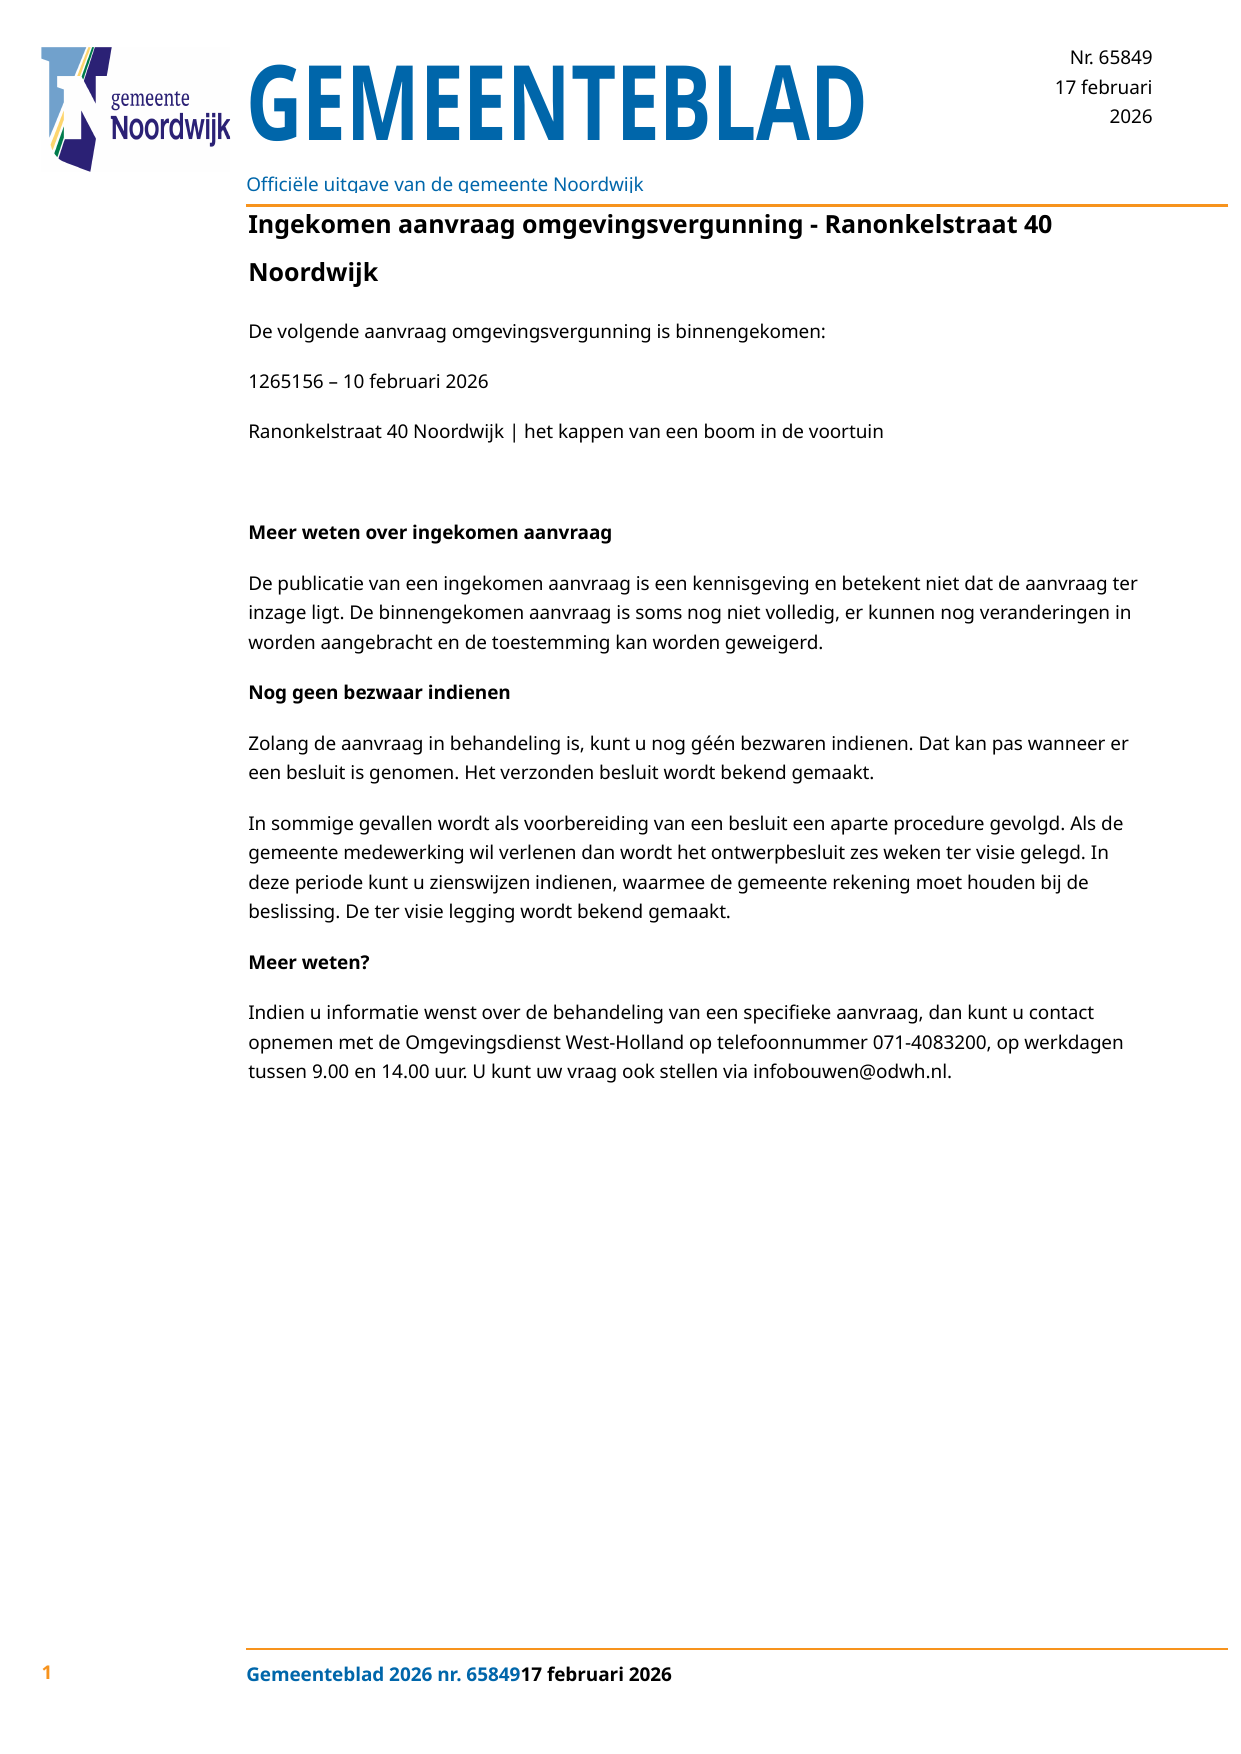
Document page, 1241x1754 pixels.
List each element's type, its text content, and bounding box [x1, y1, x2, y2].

text 1265156 – 10 februari 2026 [248, 368, 1152, 394]
text Ranonkelstraat 40 Noordwijk | het kappen van een boom in de voortuin [248, 419, 1152, 444]
text De publicatie van een ingekomen aanvraag is een kennisgeving en betekent niet dat de aanvraag ter inzage ligt. De binnengekomen aanvraag is soms nog niet volledig, er kunnen nog veranderingen in worden aangebracht en de toestemming kan worden geweigerd. [248, 570, 1152, 655]
text Zolang de aanvraag in behandeling is, kunt u nog géén bezwaren indienen. Dat kan pas wanneer er een besluit is genomen. Het verzonden besluit wordt bekend gemaakt. [248, 730, 1152, 785]
text Meer weten over ingekomen aanvraag [248, 519, 1152, 545]
picture [41, 47, 231, 172]
text Meer weten? [248, 949, 1152, 975]
text Nog geen bezwaar indienen [248, 679, 1152, 705]
text Indien u informatie wenst over de behandeling van een specifieke aanvraag, dan kunt u contact opnemen met de Omgevingsdienst West-Holland op telefoonnummer 071-4083200, op werkdagen tussen 9.00 en 14.00 uur. U kunt uw vraag ook stellen via infobouwen@odwh.nl. [248, 999, 1152, 1084]
text De volgende aanvraag omgevingsvergunning is binnengekomen: [248, 318, 1152, 344]
text In sommige gevallen wordt als voorbereiding van een besluit een aparte procedure gevolgd. Als de gemeente medewerking wil verlenen dan wordt het ontwerpbesluit zes weken ter visie gelegd. In deze periode kunt u zienswijzen indienen, waarmee de gemeente rekening moet houden bij de beslissing. De ter visie legging wordt bekend gemaakt. [248, 810, 1152, 924]
text Ingekomen aanvraag omgevingsvergunning - Ranonkelstraat 40 Noordwijk [248, 207, 1152, 288]
